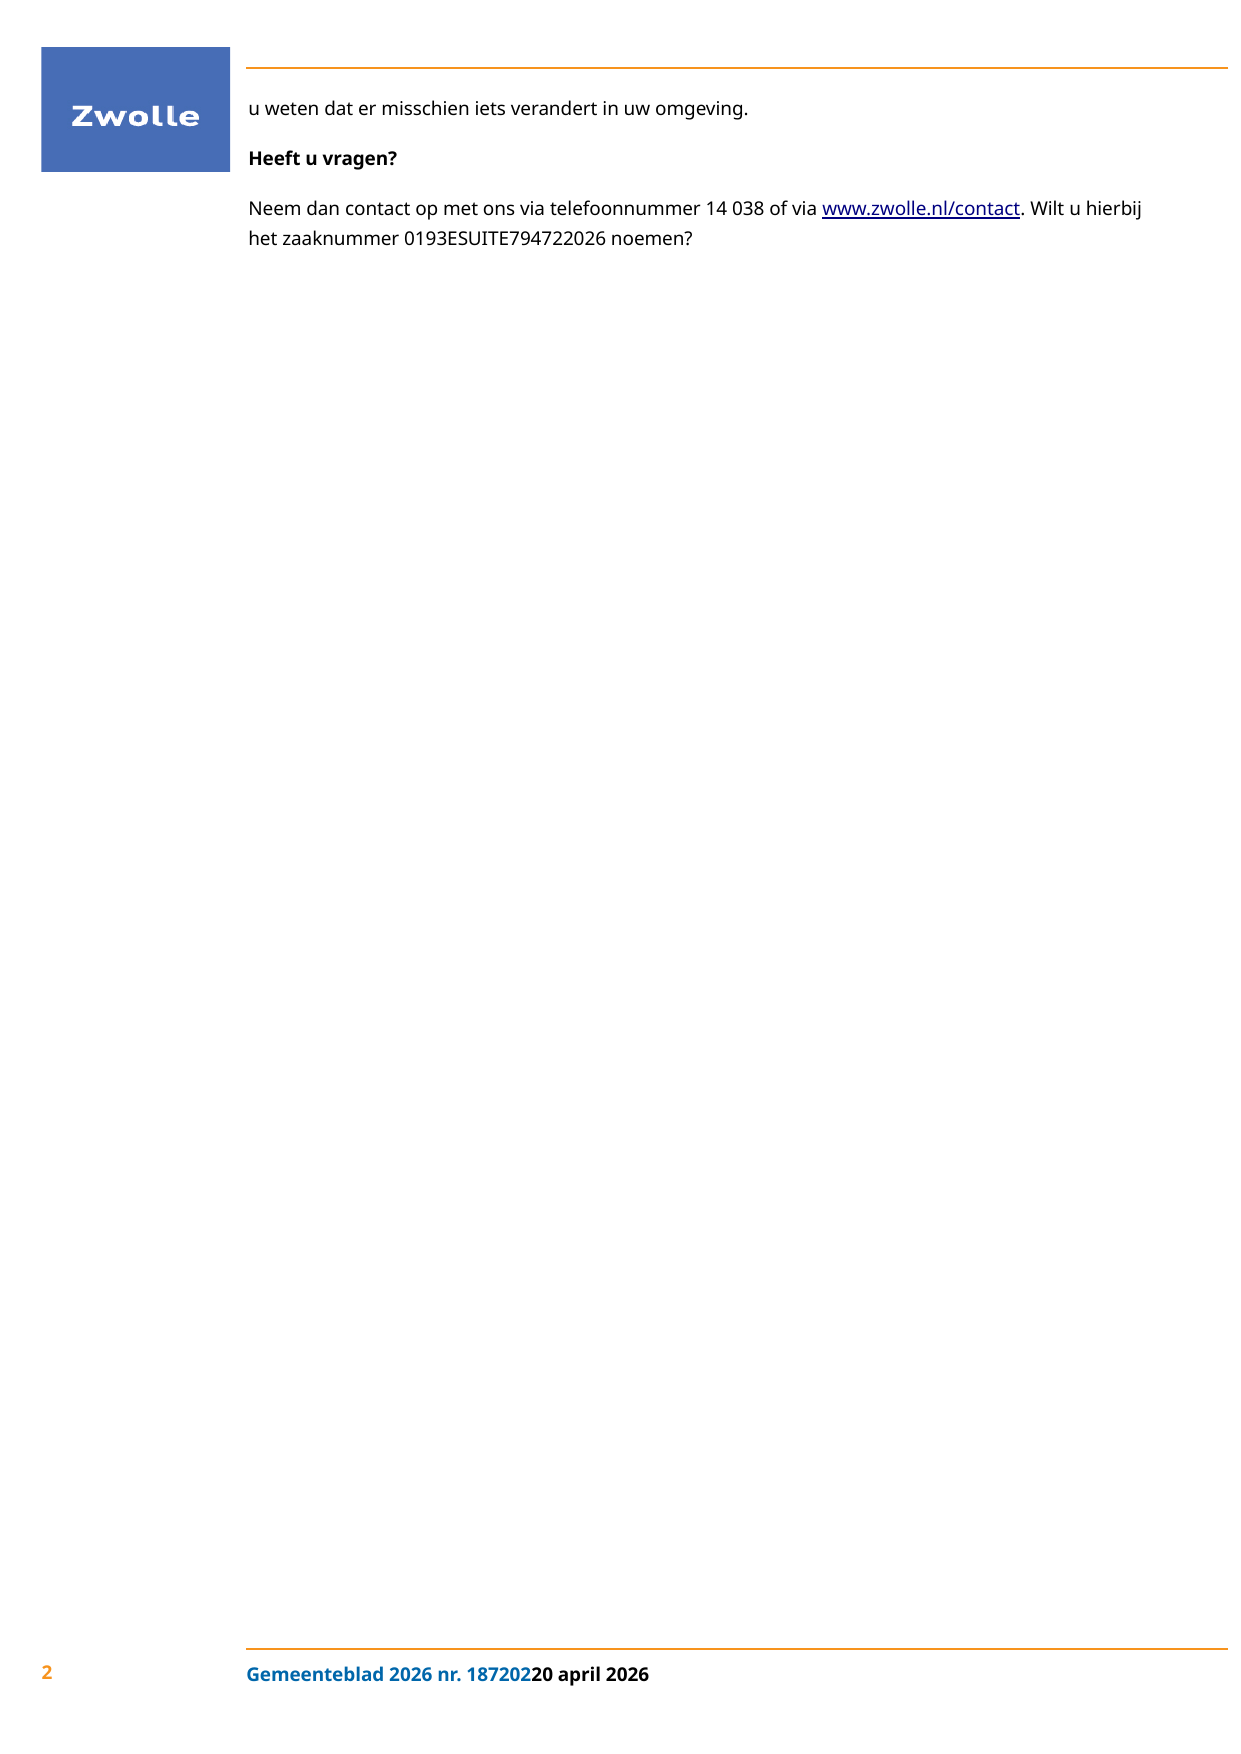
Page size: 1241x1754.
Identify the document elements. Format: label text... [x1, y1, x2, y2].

picture [41, 47, 231, 172]
text u weten dat er misschien iets verandert in uw omgeving. [248, 95, 1152, 121]
text Neem dan contact op met ons via telefoonnummer 14 038 of via www.zwolle.nl/contact. Wilt u hierbij het zaaknummer 0193ESUITE794722026 noemen? [248, 196, 1152, 251]
text Heeft u vragen? [248, 145, 1152, 171]
